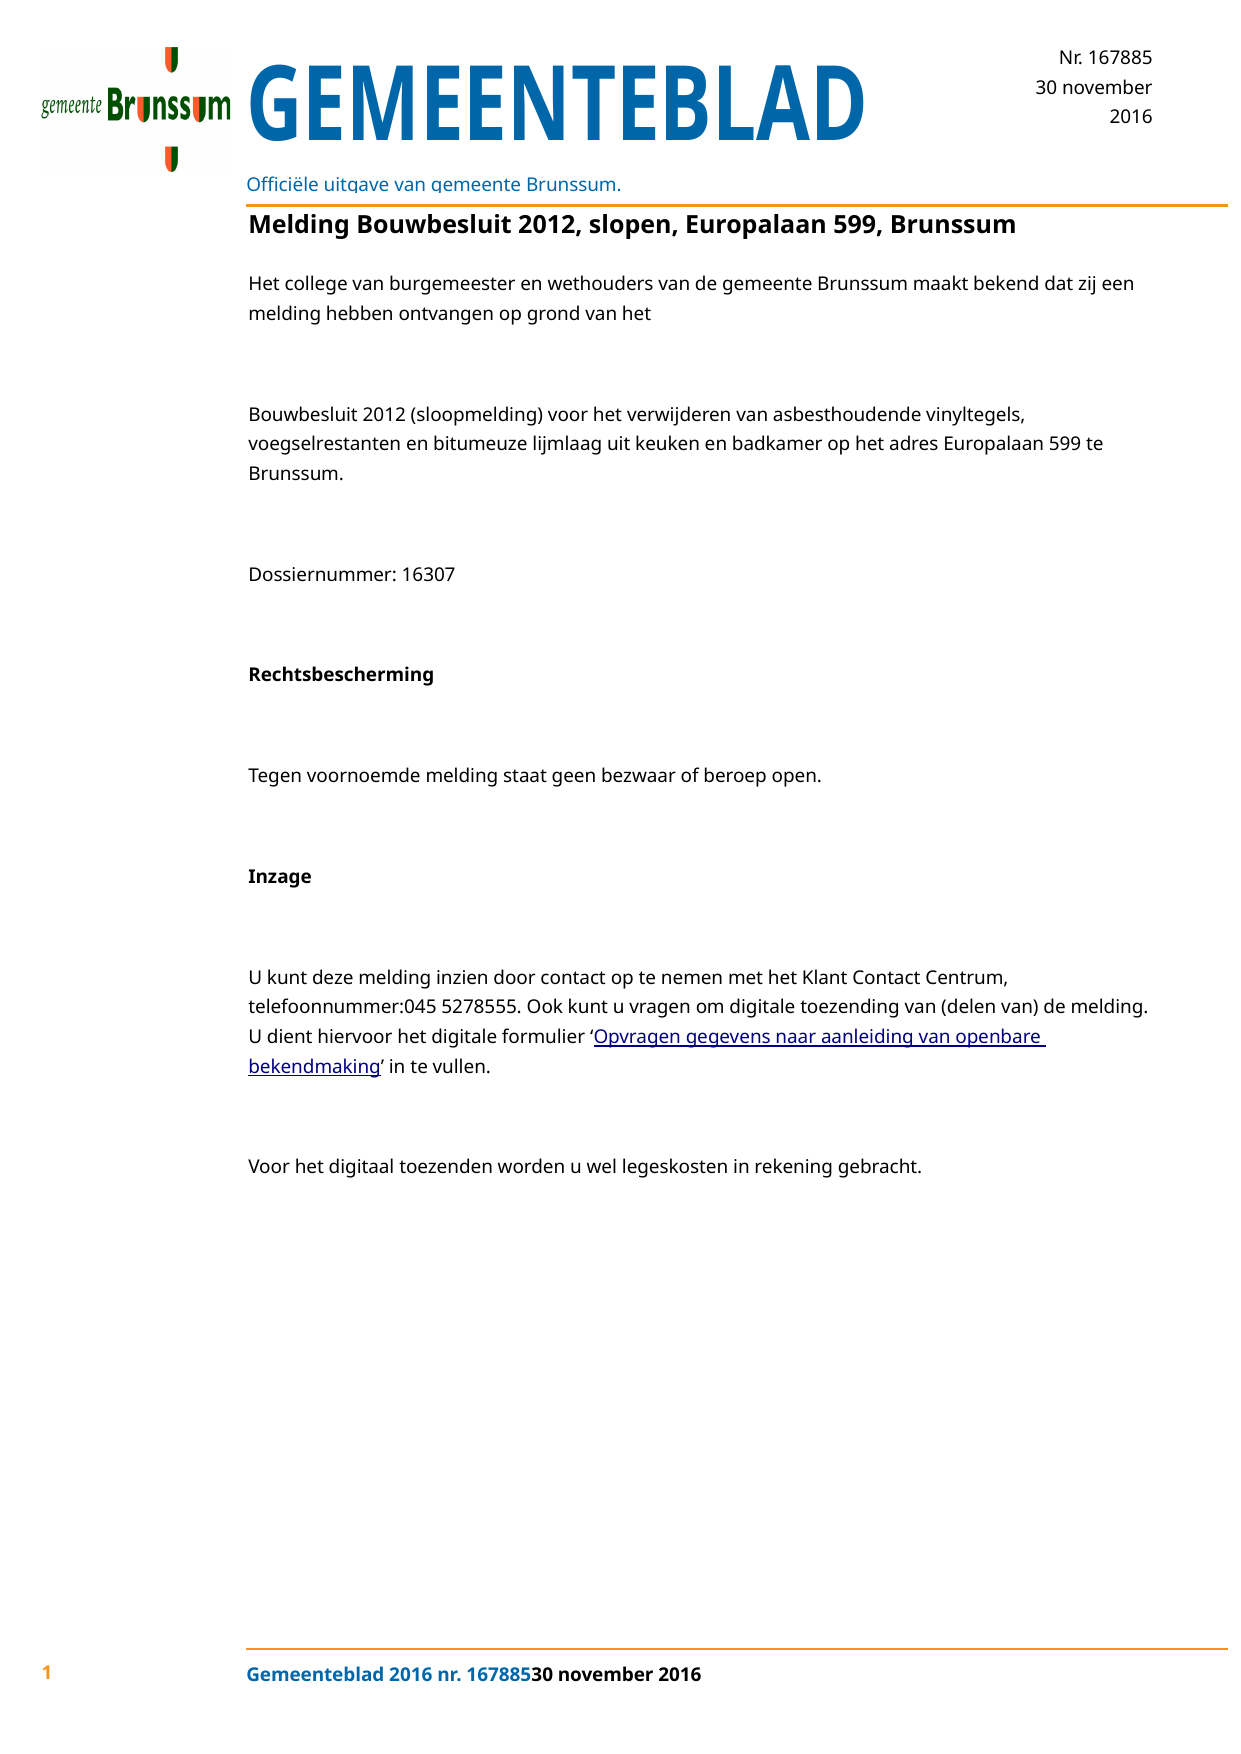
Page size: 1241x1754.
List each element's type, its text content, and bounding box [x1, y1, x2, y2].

text Bouwbesluit 2012 (sloopmelding) voor het verwijderen van asbesthoudende vinyltegels, voegselrestanten en bitumeuze lijmlaag uit keuken en badkamer op het adres Europalaan 599 te Brunssum. [248, 401, 1152, 486]
text U kunt deze melding inzien door contact op te nemen met het Klant Contact Centrum, telefoonnummer:045 5278555. Ook kunt u vragen om digitale toezending van (delen van) de melding. U dient hiervoor het digitale formulier ‘Opvragen gegevens naar aanleiding van openbare bekendmaking’ in te vullen. [248, 964, 1152, 1078]
text Melding Bouwbesluit 2012, slopen, Europalaan 599, Brunssum [248, 207, 1152, 241]
text Inzage [248, 863, 1152, 889]
text Voor het digitaal toezenden worden u wel legeskosten in rekening gebracht. [248, 1154, 1152, 1179]
picture [41, 47, 231, 172]
text Tegen voornoemde melding staat geen bezwaar of beroep open. [248, 762, 1152, 788]
text Dossiernummer: 16307 [248, 561, 1152, 586]
text Rechtsbescherming [248, 662, 1152, 687]
text Het college van burgemeester en wethouders van de gemeente Brunssum maakt bekend dat zij een melding hebben ontvangen op grond van het [248, 270, 1152, 326]
